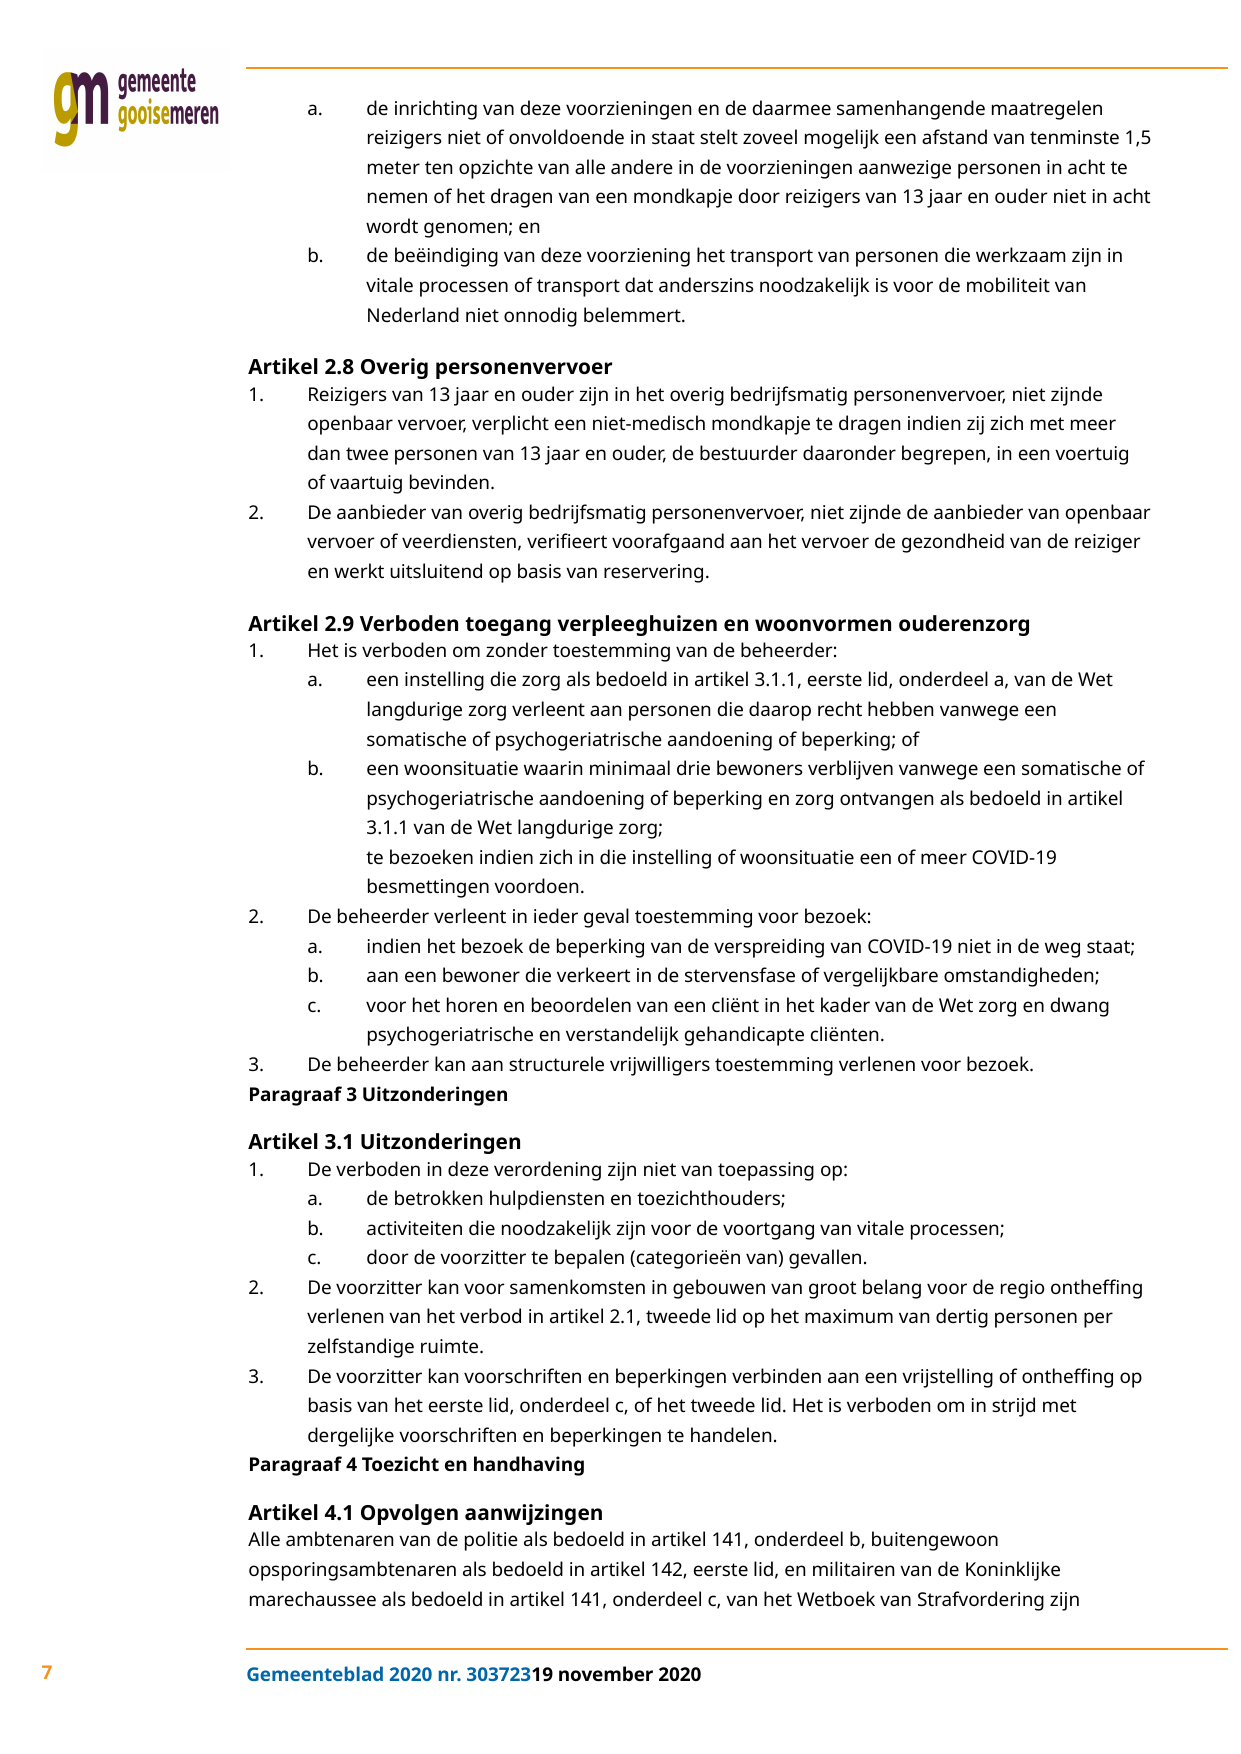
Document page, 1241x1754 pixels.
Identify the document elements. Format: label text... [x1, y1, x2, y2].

list De verboden in deze verordening zijn niet van toepassing op: [248, 1156, 1152, 1182]
list De beheerder verleent in ieder geval toestemming voor bezoek: [248, 903, 1152, 929]
text Artikel 3.1 Uitzonderingen [248, 1127, 1152, 1156]
list te bezoeken indien zich in die instelling of woonsituatie een of meer COVID-19 besmettingen voordoen. [307, 844, 1152, 899]
list een instelling die zorg als bedoeld in artikel 3.1.1, eerste lid, onderdeel a, van de Wet langdurige zorg verleent aan personen die daarop recht hebben vanwege een somatische of psychogeriatrische aandoening of beperking; of [307, 667, 1152, 752]
list aan een bewoner die verkeert in de stervensfase of vergelijkbare omstandigheden; [307, 962, 1152, 988]
list voor het horen en beoordelen van een cliënt in het kader van de Wet zorg en dwang psychogeriatrische en verstandelijk gehandicapte cliënten. [307, 992, 1152, 1047]
text Artikel 4.1 Opvolgen aanwijzingen [248, 1498, 1152, 1527]
text Paragraaf 3 Uitzonderingen [248, 1081, 1152, 1107]
list De voorzitter kan voor samenkomsten in gebouwen van groot belang voor de regio ontheffing verlenen van het verbod in artikel 2.1, tweede lid op het maximum van dertig personen per zelfstandige ruimte. [248, 1274, 1152, 1359]
list De aanbieder van overig bedrijfsmatig personenvervoer, niet zijnde de aanbieder van openbaar vervoer of veerdiensten, verifieert voorafgaand aan het vervoer de gezondheid van de reiziger en werkt uitsluitend op basis van reservering. [248, 499, 1152, 584]
list een woonsituatie waarin minimaal drie bewoners verblijven vanwege een somatische of psychogeriatrische aandoening of beperking en zorg ontvangen als bedoeld in artikel 3.1.1 van de Wet langdurige zorg; [307, 755, 1152, 840]
list Het is verboden om zonder toestemming van de beheerder: [248, 637, 1152, 663]
text Artikel 2.9 Verboden toegang verpleeghuizen en woonvormen ouderenzorg [248, 609, 1152, 637]
picture [41, 47, 231, 172]
list Reizigers van 13 jaar en ouder zijn in het overig bedrijfsmatig personenvervoer, niet zijnde openbaar vervoer, verplicht een niet-medisch mondkapje te dragen indien zij zich met meer dan twee personen van 13 jaar en ouder, de bestuurder daaronder begrepen, in een voertuig of vaartuig bevinden. [248, 381, 1152, 495]
list activiteiten die noodzakelijk zijn voor de voortgang van vitale processen; [307, 1215, 1152, 1241]
list De beheerder kan aan structurele vrijwilligers toestemming verlenen voor bezoek. [248, 1051, 1152, 1077]
list de inrichting van deze voorzieningen en de daarmee samenhangende maatregelen reizigers niet of onvoldoende in staat stelt zoveel mogelijk een afstand van tenminste 1,5 meter ten opzichte van alle andere in de voorzieningen aanwezige personen in acht te nemen of het dragen van een mondkapje door reizigers van 13 jaar en ouder niet in acht wordt genomen; en [307, 95, 1152, 239]
text Artikel 2.8 Overig personenvervoer [248, 352, 1152, 381]
text Paragraaf 4 Toezicht en handhaving [248, 1452, 1152, 1477]
list de betrokken hulpdiensten en toezichthouders; [307, 1185, 1152, 1211]
list de beëindiging van deze voorziening het transport van personen die werkzaam zijn in vitale processen of transport dat anderszins noodzakelijk is voor de mobiliteit van Nederland niet onnodig belemmert. [307, 243, 1152, 328]
list De voorzitter kan voorschriften en beperkingen verbinden aan een vrijstelling of ontheffing op basis van het eerste lid, onderdeel c, of het tweede lid. Het is verboden om in strijd met dergelijke voorschriften en beperkingen te handelen. [248, 1363, 1152, 1448]
list indien het bezoek de beperking van de verspreiding van COVID-19 niet in de weg staat; [307, 933, 1152, 959]
text Alle ambtenaren van de politie als bedoeld in artikel 141, onderdeel b, buitengewoon opsporingsambtenaren als bedoeld in artikel 142, eerste lid, en militairen van de Koninklijke marechaussee als bedoeld in artikel 141, onderdeel c, van het Wetboek van Strafvordering zijn [248, 1527, 1152, 1612]
list door de voorzitter te bepalen (categorieën van) gevallen. [307, 1244, 1152, 1270]
